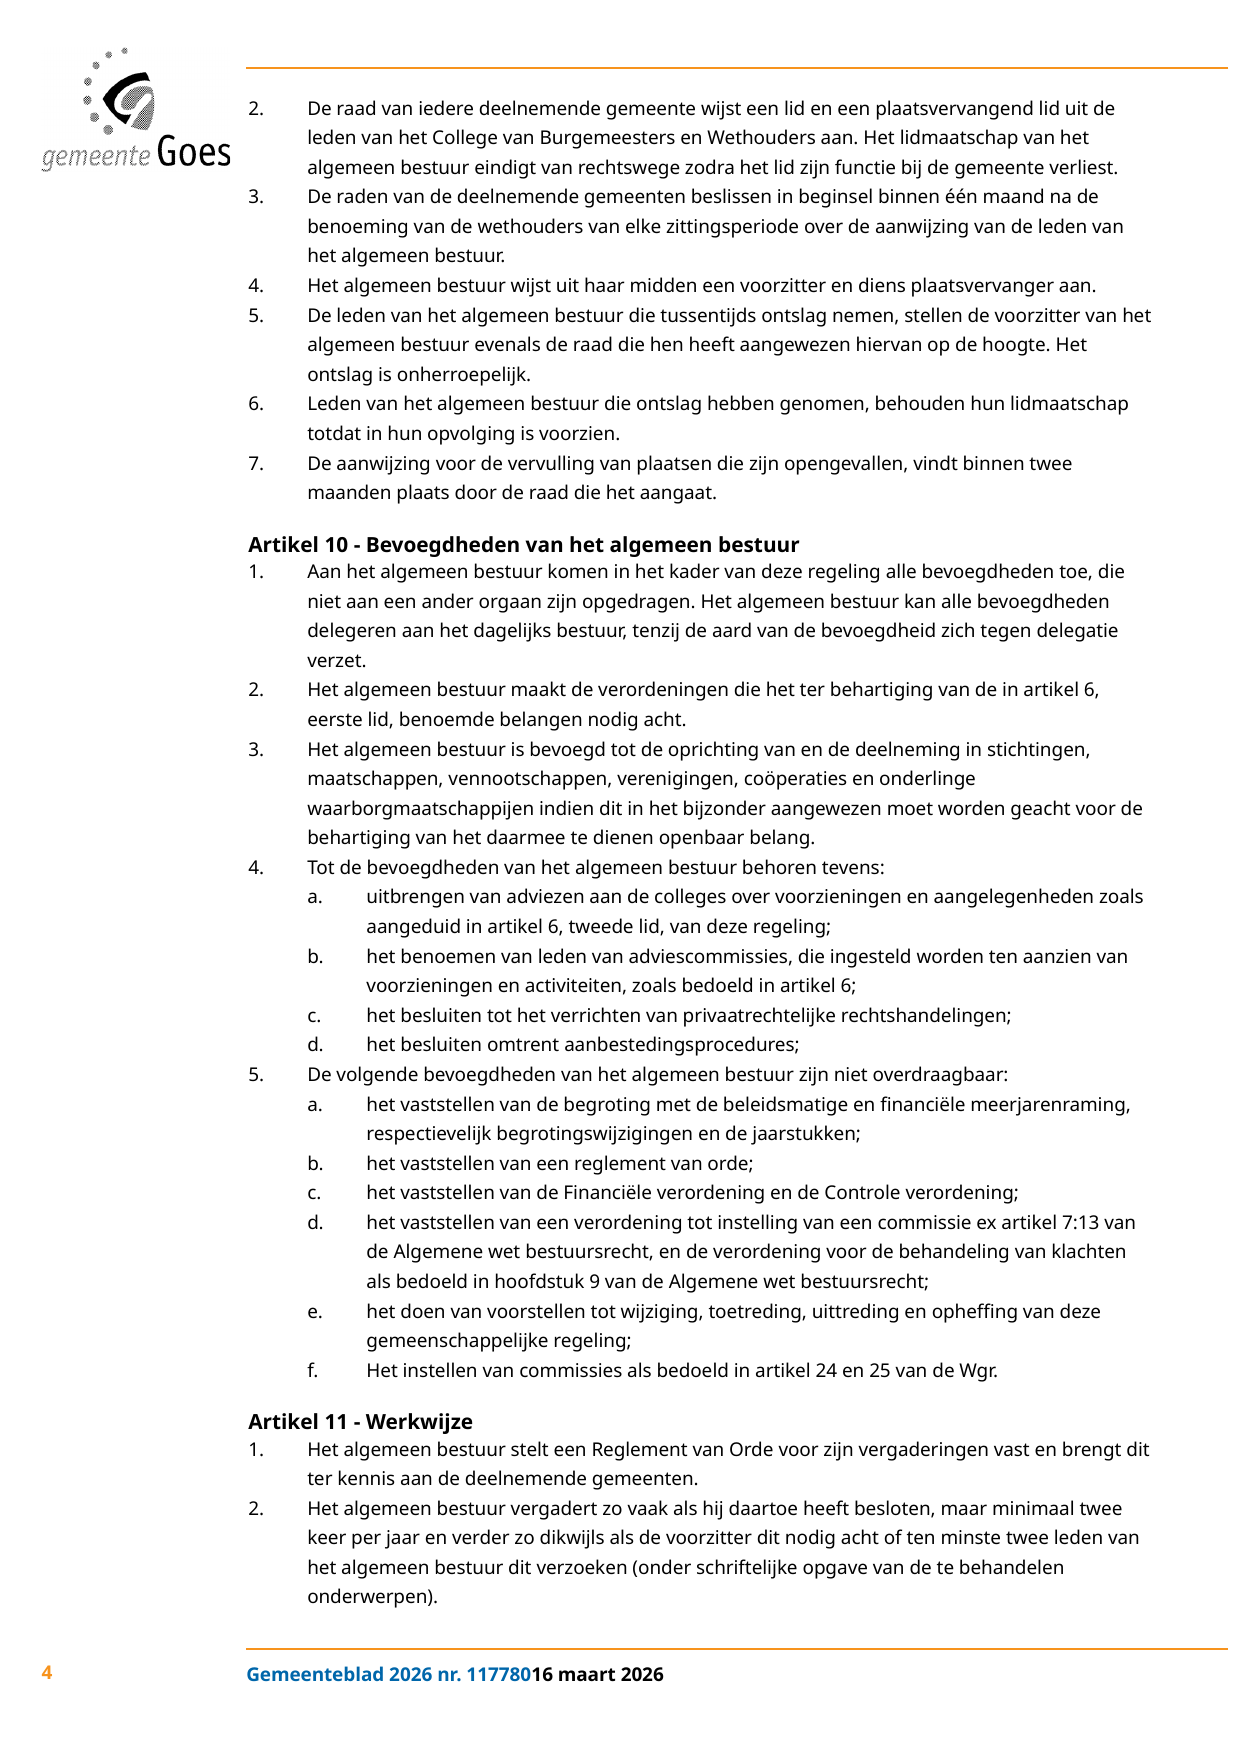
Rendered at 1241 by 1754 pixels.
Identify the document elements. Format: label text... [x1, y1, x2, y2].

list het besluiten tot het verrichten van privaatrechtelijke rechtshandelingen; [307, 1002, 1152, 1028]
list Tot de bevoegdheden van het algemeen bestuur behoren tevens: [248, 854, 1152, 880]
list het vaststellen van een reglement van orde; [307, 1150, 1152, 1176]
list het vaststellen van de Financiële verordening en de Controle verordening; [307, 1179, 1152, 1205]
text Artikel 10 - Bevoegdheden van het algemeen bestuur [248, 530, 1152, 558]
list De aanwijzing voor de vervulling van plaatsen die zijn opengevallen, vindt binnen twee maanden plaats door de raad die het aangaat. [248, 450, 1152, 505]
list Het algemeen bestuur vergadert zo vaak als hij daartoe heeft besloten, maar minimaal twee keer per jaar en verder zo dikwijls als de voorzitter dit nodig acht of ten minste twee leden van het algemeen bestuur dit verzoeken (onder schriftelijke opgave van de te behandelen onderwerpen). [248, 1495, 1152, 1609]
list Het instellen van commissies als bedoeld in artikel 24 en 25 van de Wgr. [307, 1357, 1152, 1383]
list Het algemeen bestuur is bevoegd tot de oprichting van en de deelneming in stichtingen, maatschappen, vennootschappen, verenigingen, coöperaties en onderlinge waarborgmaatschappijen indien dit in het bijzonder aangewezen moet worden geacht voor de behartiging van het daarmee te dienen openbaar belang. [248, 736, 1152, 850]
list Aan het algemeen bestuur komen in het kader van deze regeling alle bevoegdheden toe, die niet aan een ander orgaan zijn opgedragen. Het algemeen bestuur kan alle bevoegdheden delegeren aan het dagelijks bestuur, tenzij de aard van de bevoegdheid zich tegen delegatie verzet. [248, 558, 1152, 673]
list De volgende bevoegdheden van het algemeen bestuur zijn niet overdraagbaar: [248, 1061, 1152, 1087]
list het vaststellen van een verordening tot instelling van een commissie ex artikel 7:13 van de Algemene wet bestuursrecht, en de verordening voor de behandeling van klachten als bedoeld in hoofdstuk 9 van de Algemene wet bestuursrecht; [307, 1209, 1152, 1294]
list het besluiten omtrent aanbestedingsprocedures; [307, 1032, 1152, 1057]
list De raden van de deelnemende gemeenten beslissen in beginsel binnen één maand na de benoeming van de wethouders van elke zittingsperiode over de aanwijzing van de leden van het algemeen bestuur. [248, 183, 1152, 268]
list het doen van voorstellen tot wijziging, toetreding, uittreding en opheffing van deze gemeenschappelijke regeling; [307, 1298, 1152, 1353]
list Het algemeen bestuur stelt een Reglement van Orde voor zijn vergaderingen vast en brengt dit ter kennis aan de deelnemende gemeenten. [248, 1436, 1152, 1491]
text Artikel 11 - Werkwijze [248, 1407, 1152, 1436]
list Leden van het algemeen bestuur die ontslag hebben genomen, behouden hun lidmaatschap totdat in hun opvolging is voorzien. [248, 391, 1152, 446]
list De raad van iedere deelnemende gemeente wijst een lid en een plaatsvervangend lid uit de leden van het College van Burgemeesters en Wethouders aan. Het lidmaatschap van het algemeen bestuur eindigt van rechtswege zodra het lid zijn functie bij de gemeente verliest. [248, 95, 1152, 180]
list uitbrengen van adviezen aan de colleges over voorzieningen en aangelegenheden zoals aangeduid in artikel 6, tweede lid, van deze regeling; [307, 884, 1152, 939]
list De leden van het algemeen bestuur die tussentijds ontslag nemen, stellen de voorzitter van het algemeen bestuur evenals de raad die hen heeft aangewezen hiervan op de hoogte. Het ontslag is onherroepelijk. [248, 302, 1152, 387]
list het benoemen van leden van adviescommissies, die ingesteld worden ten aanzien van voorzieningen en activiteiten, zoals bedoeld in artikel 6; [307, 943, 1152, 998]
picture [41, 47, 231, 172]
list Het algemeen bestuur wijst uit haar midden een voorzitter en diens plaatsvervanger aan. [248, 272, 1152, 298]
list Het algemeen bestuur maakt de verordeningen die het ter behartiging van de in artikel 6, eerste lid, benoemde belangen nodig acht. [248, 677, 1152, 732]
list het vaststellen van de begroting met de beleidsmatige en financiële meerjarenraming, respectievelijk begrotingswijzigingen en de jaarstukken; [307, 1091, 1152, 1146]
